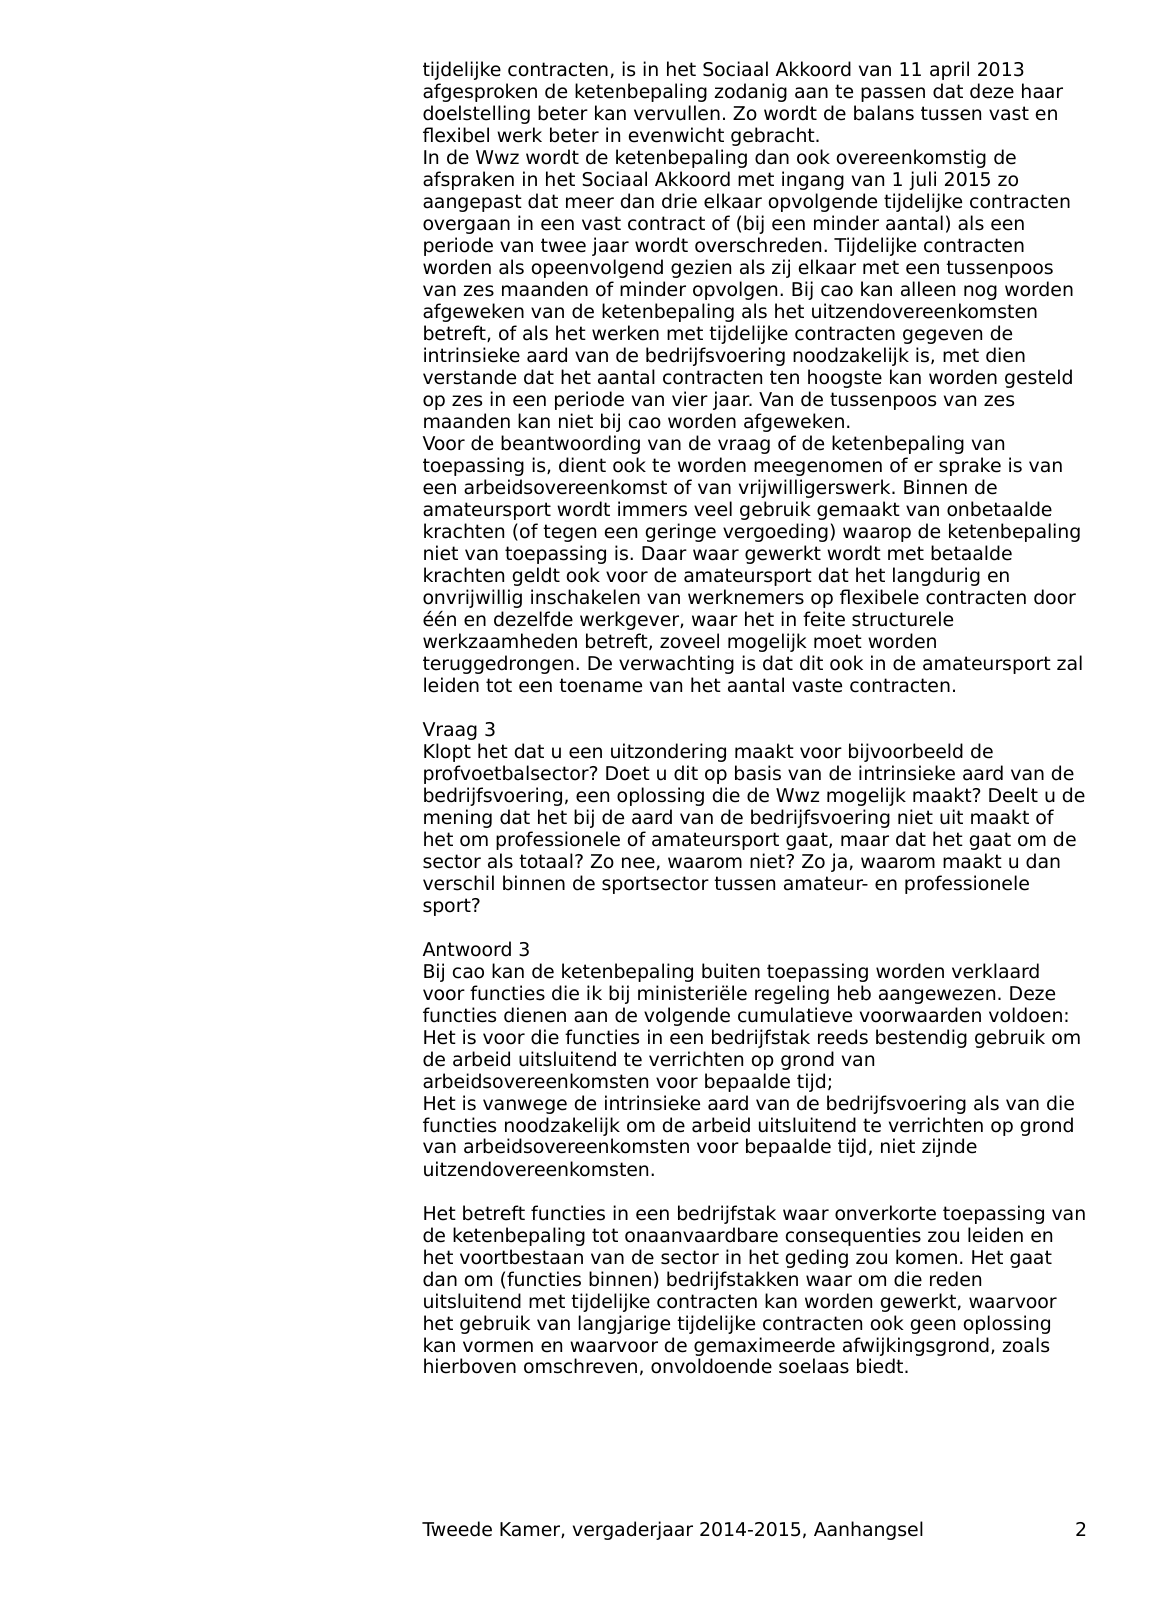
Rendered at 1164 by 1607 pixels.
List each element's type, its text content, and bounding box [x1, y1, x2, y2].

text Het is voor die functies in een bedrijfstak reeds bestendig gebruik om de arbeid uitsluitend te verrichten op grond van arbeidsovereenkomsten voor bepaalde tijd; [422, 1027, 1087, 1092]
text tijdelijke contracten, is in het Sociaal Akkoord van 11 april 2013 afgesproken de ketenbepaling zodanig aan te passen dat deze haar doelstelling beter kan vervullen. Zo wordt de balans tussen vast en flexibel werk beter in evenwicht gebracht. [422, 59, 1087, 147]
text Het is vanwege de intrinsieke aard van de bedrijfsvoering als van die functies noodzakelijk om de arbeid uitsluitend te verrichten op grond van arbeidsovereenkomsten voor bepaalde tijd, niet zijnde uitzendovereenkomsten. [422, 1092, 1087, 1180]
text In de Wwz wordt de ketenbepaling dan ook overeenkomstig de afspraken in het Sociaal Akkoord met ingang van 1 juli 2015 zo aangepast dat meer dan drie elkaar opvolgende tijdelijke contracten overgaan in een vast contract of (bij een minder aantal) als een periode van twee jaar wordt overschreden. Tijdelijke contracten worden als opeenvolgend gezien als zij elkaar met een tussenpoos van zes maanden of minder opvolgen. Bij cao kan alleen nog worden afgeweken van de ketenbepaling als het uitzendovereenkomsten betreft, of als het werken met tijdelijke contracten gegeven de intrinsieke aard van de bedrijfsvoering noodzakelijk is, met dien verstande dat het aantal contracten ten hoogste kan worden gesteld op zes in een periode van vier jaar. Van de tussenpoos van zes maanden kan niet bij cao worden afgeweken. [422, 147, 1087, 433]
text Bij cao kan de ketenbepaling buiten toepassing worden verklaard voor functies die ik bij ministeriële regeling heb aangewezen. Deze functies dienen aan de volgende cumulatieve voorwaarden voldoen: [422, 961, 1087, 1027]
text Klopt het dat u een uitzondering maakt voor bijvoorbeeld de profvoetbalsector? Doet u dit op basis van de intrinsieke aard van de bedrijfsvoering, een oplossing die de Wwz mogelijk maakt? Deelt u de mening dat het bij de aard van de bedrijfsvoering niet uit maakt of het om professionele of amateursport gaat, maar dat het gaat om de sector als totaal? Zo nee, waarom niet? Zo ja, waarom maakt u dan verschil binnen de sportsector tussen amateur- en professionele sport? [422, 741, 1087, 916]
text Voor de beantwoording van de vraag of de ketenbepaling van toepassing is, dient ook te worden meegenomen of er sprake is van een arbeidsovereenkomst of van vrijwilligerswerk. Binnen de amateursport wordt immers veel gebruik gemaakt van onbetaalde krachten (of tegen een geringe vergoeding) waarop de ketenbepaling niet van toepassing is. Daar waar gewerkt wordt met betaalde krachten geldt ook voor de amateursport dat het langdurig en onvrijwillig inschakelen van werknemers op flexibele contracten door één en dezelfde werkgever, waar het in feite structurele werkzaamheden betreft, zoveel mogelijk moet worden teruggedrongen. De verwachting is dat dit ook in de amateursport zal leiden tot een toename van het aantal vaste contracten. [422, 433, 1087, 696]
text Het betreft functies in een bedrijfstak waar onverkorte toepassing van de ketenbepaling tot onaanvaardbare consequenties zou leiden en het voortbestaan van de sector in het geding zou komen. Het gaat dan om (functies binnen) bedrijfstakken waar om die reden uitsluitend met tijdelijke contracten kan worden gewerkt, waarvoor het gebruik van langjarige tijdelijke contracten ook geen oplossing kan vormen en waarvoor de gemaximeerde afwijkingsgrond, zoals hierboven omschreven, onvoldoende soelaas biedt. [422, 1203, 1087, 1378]
text Antwoord 3 [422, 939, 1087, 961]
text Vraag 3 [422, 719, 1087, 741]
